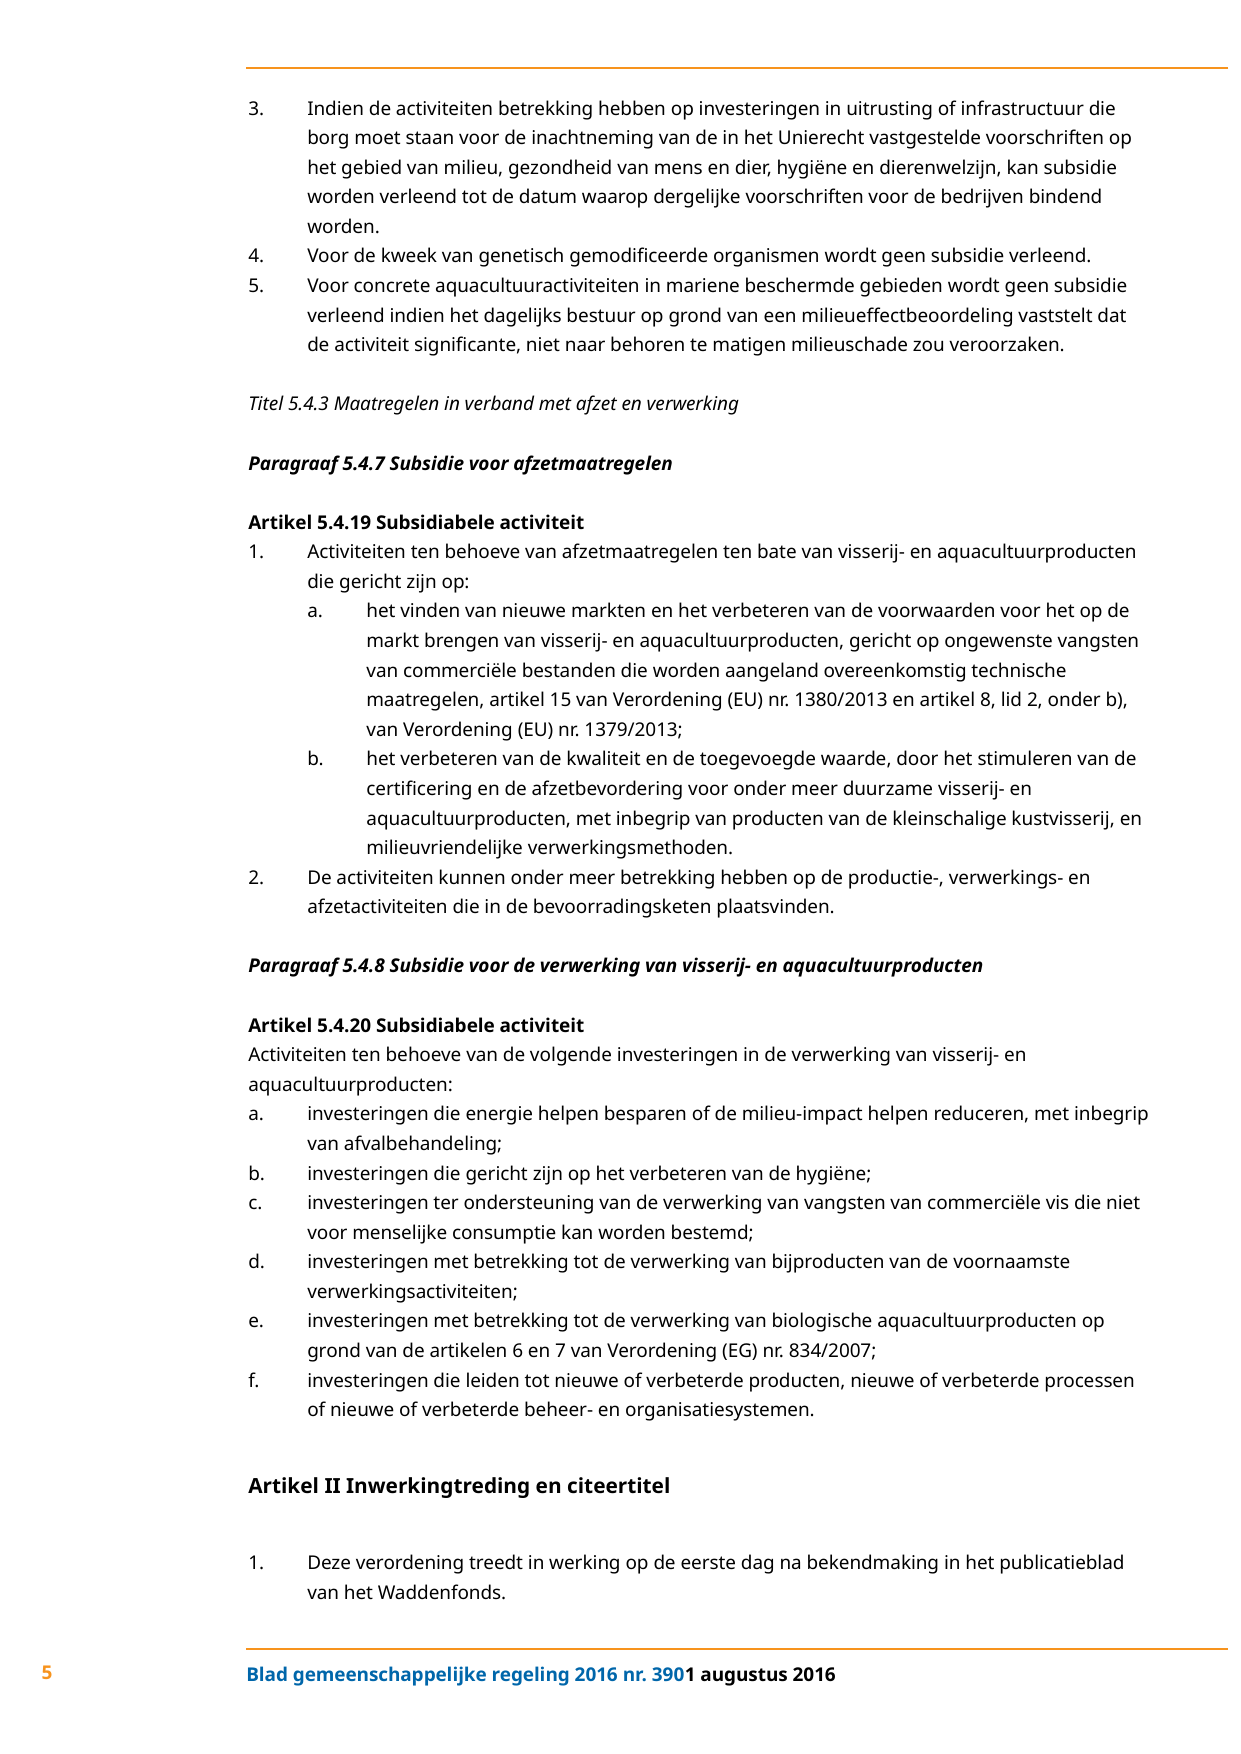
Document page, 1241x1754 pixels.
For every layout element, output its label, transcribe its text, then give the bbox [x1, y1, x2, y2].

list Voor de kweek van genetisch gemodificeerde organismen wordt geen subsidie verleend. [248, 243, 1152, 268]
list investeringen met betrekking tot de verwerking van biologische aquacultuurproducten op grond van de artikelen 6 en 7 van Verordening (EG) nr. 834/2007; [248, 1308, 1152, 1363]
text Artikel II Inwerkingtreding en citeertitel [248, 1472, 1152, 1500]
list het verbeteren van de kwaliteit en de toegevoegde waarde, door het stimuleren van de certificering en de afzetbevordering voor onder meer duurzame visserij- en aquacultuurproducten, met inbegrip van producten van de kleinschalige kustvisserij, en milieuvriendelijke verwerkingsmethoden. [307, 746, 1152, 860]
list Indien de activiteiten betrekking hebben op investeringen in uitrusting of infrastructuur die borg moet staan voor de inachtneming van de in het Unierecht vastgestelde voorschriften op het gebied van milieu, gezondheid van mens en dier, hygiëne en dierenwelzijn, kan subsidie worden verleend tot de datum waarop dergelijke voorschriften voor de bedrijven bindend worden. [248, 95, 1152, 239]
text Paragraaf 5.4.7 Subsidie voor afzetmaatregelen [248, 450, 1152, 476]
list investeringen die gericht zijn op het verbeteren van de hygiëne; [248, 1160, 1152, 1186]
text Artikel 5.4.20 Subsidiabele activiteit [248, 1012, 1152, 1038]
list investeringen met betrekking tot de verwerking van bijproducten van de voornaamste verwerkingsactiviteiten; [248, 1248, 1152, 1304]
list Activiteiten ten behoeve van afzetmaatregelen ten bate van visserij- en aquacultuurproducten die gericht zijn op: [248, 538, 1152, 594]
picture [41, 47, 231, 172]
text Paragraaf 5.4.8 Subsidie voor de verwerking van visserij- en aquacultuurproducten [248, 953, 1152, 978]
list investeringen die energie helpen besparen of de milieu-impact helpen reduceren, met inbegrip van afvalbehandeling; [248, 1101, 1152, 1156]
list Deze verordening treedt in werking op de eerste dag na bekendmaking in het publicatieblad van het Waddenfonds. [248, 1549, 1152, 1605]
list De activiteiten kunnen onder meer betrekking hebben op de productie-, verwerkings- en afzetactiviteiten die in de bevoorradingsketen plaatsvinden. [248, 864, 1152, 919]
list investeringen ter ondersteuning van de verwerking van vangsten van commerciële vis die niet voor menselijke consumptie kan worden bestemd; [248, 1189, 1152, 1245]
text Artikel 5.4.19 Subsidiabele activiteit [248, 509, 1152, 535]
list het vinden van nieuwe markten en het verbeteren van de voorwaarden voor het op de markt brengen van visserij- en aquacultuurproducten, gericht op ongewenste vangsten van commerciële bestanden die worden aangeland overeenkomstig technische maatregelen, artikel 15 van Verordening (EU) nr. 1380/2013 en artikel 8, lid 2, onder b), van Verordening (EU) nr. 1379/2013; [307, 598, 1152, 742]
text Activiteiten ten behoeve van de volgende investeringen in de verwerking van visserij- en aquacultuurproducten: [248, 1041, 1152, 1097]
list Voor concrete aquacultuuractiviteiten in mariene beschermde gebieden wordt geen subsidie verleend indien het dagelijks bestuur op grond van een milieueffectbeoordeling vaststelt dat de activiteit significante, niet naar behoren te matigen milieuschade zou veroorzaken. [248, 272, 1152, 357]
text Titel 5.4.3 Maatregelen in verband met afzet en verwerking [248, 391, 1152, 416]
list investeringen die leiden tot nieuwe of verbeterde producten, nieuwe of verbeterde processen of nieuwe of verbeterde beheer- en organisatiesystemen. [248, 1367, 1152, 1422]
